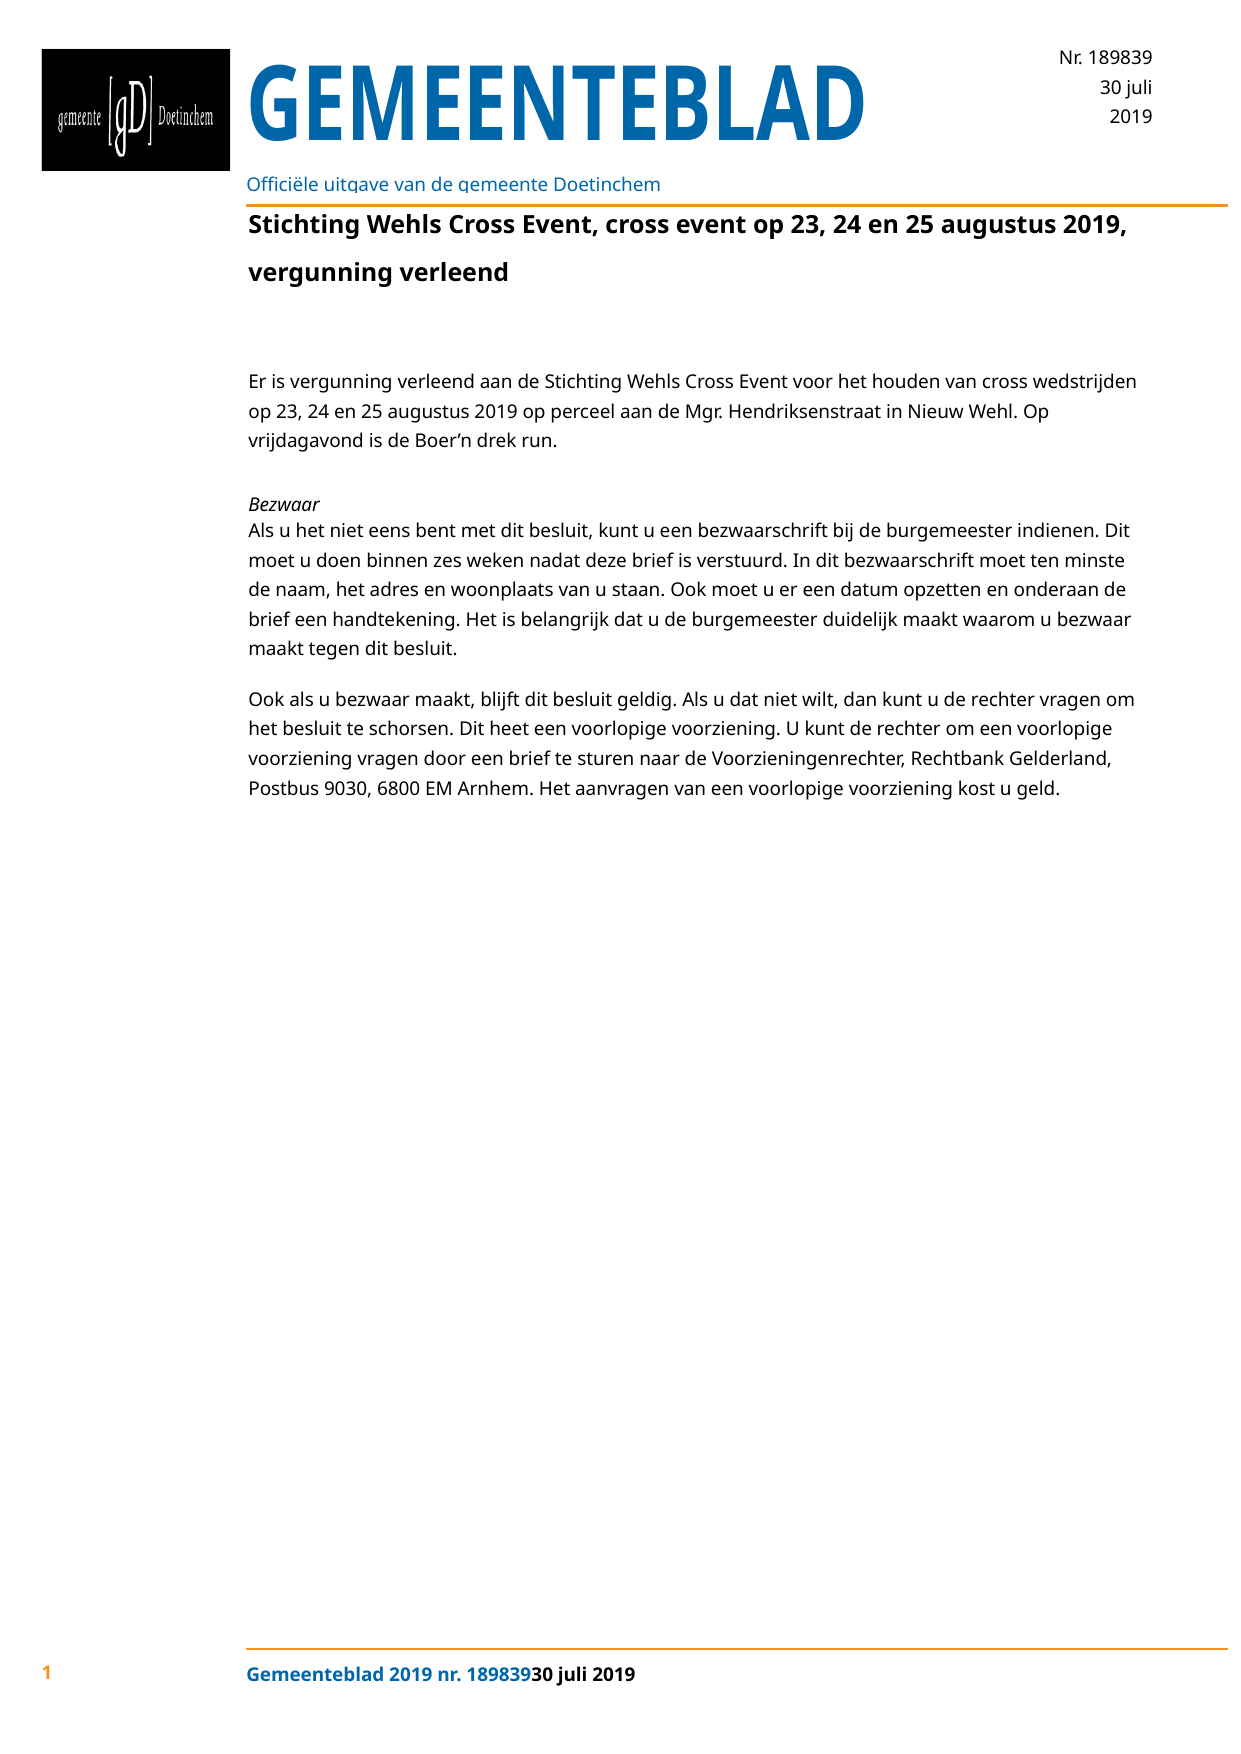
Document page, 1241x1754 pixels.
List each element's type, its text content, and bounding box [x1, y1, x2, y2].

text Er is vergunning verleend aan de Stichting Wehls Cross Event voor het houden van cross wedstrijden op 23, 24 en 25 augustus 2019 op perceel aan de Mgr. Hendriksenstraat in Nieuw Wehl. Op vrijdagavond is de Boer’n drek run. [248, 368, 1152, 453]
picture [41, 47, 231, 172]
text Bezwaar [248, 491, 1152, 517]
text Ook als u bezwaar maakt, blijft dit besluit geldig. Als u dat niet wilt, dan kunt u de rechter vragen om het besluit te schorsen. Dit heet een voorlopige voorziening. U kunt de rechter om een voorlopige voorziening vragen door een brief te sturen naar de Voorzieningenrechter, Rechtbank Gelderland, Postbus 9030, 6800 EM Arnhem. Het aanvragen van een voorlopige voorziening kost u geld. [248, 686, 1152, 800]
text Als u het niet eens bent met dit besluit, kunt u een bezwaarschrift bij de burgemeester indienen. Dit moet u doen binnen zes weken nadat deze brief is verstuurd. In dit bezwaarschrift moet ten minste de naam, het adres en woonplaats van u staan. Ook moet u er een datum opzetten en onderaan de brief een handtekening. Het is belangrijk dat u de burgemeester duidelijk maakt waarom u bezwaar maakt tegen dit besluit. [248, 517, 1152, 661]
text Stichting Wehls Cross Event, cross event op 23, 24 en 25 augustus 2019, vergunning verleend [248, 207, 1152, 288]
